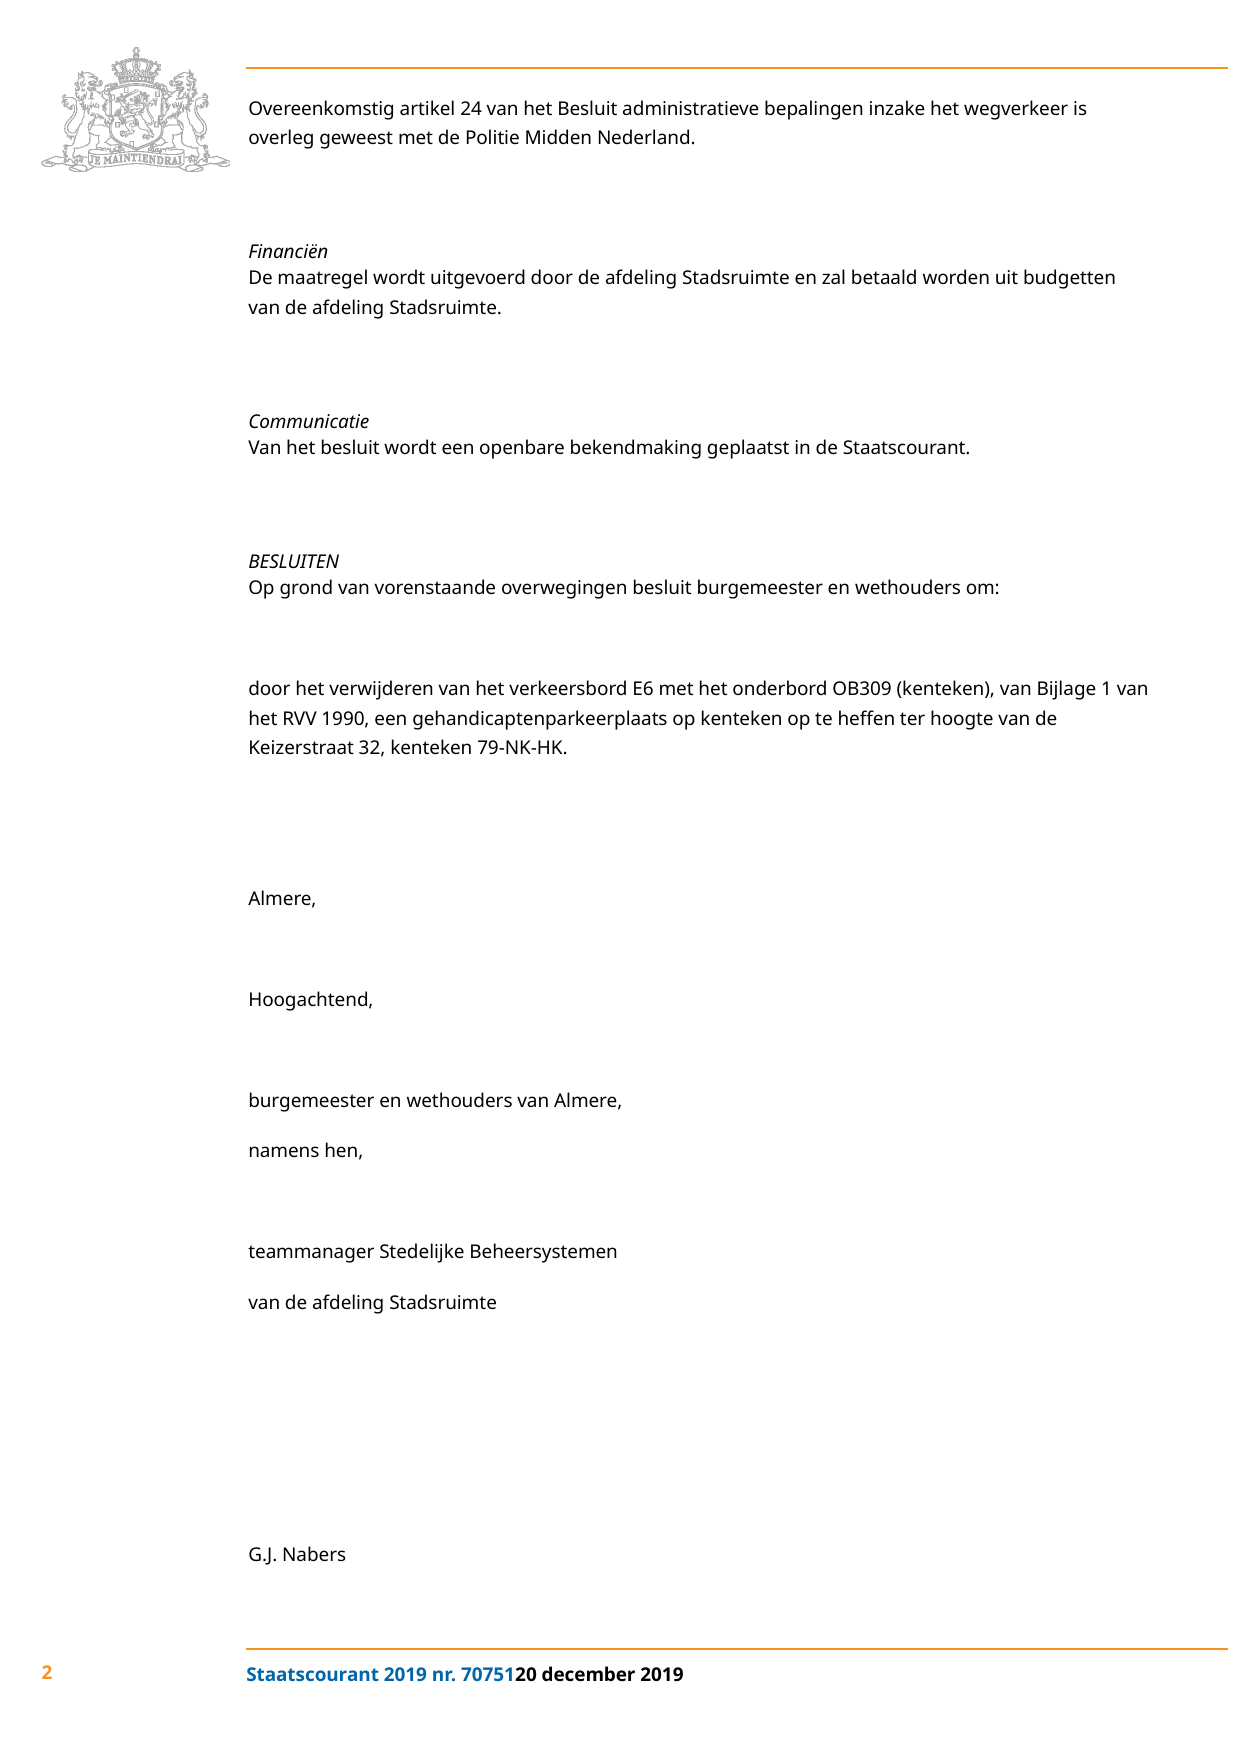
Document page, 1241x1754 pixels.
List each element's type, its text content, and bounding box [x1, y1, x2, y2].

text van de afdeling Stadsruimte [248, 1289, 1152, 1314]
text Van het besluit wordt een openbare bekendmaking geplaatst in de Staatscourant. [248, 434, 1152, 460]
text door het verwijderen van het verkeersbord E6 met het onderbord OB309 (kenteken), van Bijlage 1 van het RVV 1990, een gehandicaptenparkeerplaats op kenteken op te heffen ter hoogte van de Keizerstraat 32, kenteken 79-NK-HK. [248, 675, 1152, 760]
picture [41, 47, 231, 172]
text Almere, [248, 886, 1152, 911]
text namens hen, [248, 1138, 1152, 1163]
text Financiën [248, 239, 1152, 264]
text Op grond van vorenstaande overwegingen besluit burgemeester en wethouders om: [248, 574, 1152, 600]
text De maatregel wordt uitgevoerd door de afdeling Stadsruimte en zal betaald worden uit budgetten van de afdeling Stadsruimte. [248, 264, 1152, 320]
text BESLUITEN [248, 548, 1152, 574]
text burgemeester en wethouders van Almere, [248, 1087, 1152, 1113]
text Overeenkomstig artikel 24 van het Besluit administratieve bepalingen inzake het wegverkeer is overleg geweest met de Politie Midden Nederland. [248, 95, 1152, 150]
text Communicatie [248, 408, 1152, 434]
text teammanager Stedelijke Beheersystemen [248, 1238, 1152, 1264]
text Hoogachtend, [248, 986, 1152, 1012]
text G.J. Nabers [248, 1541, 1152, 1567]
